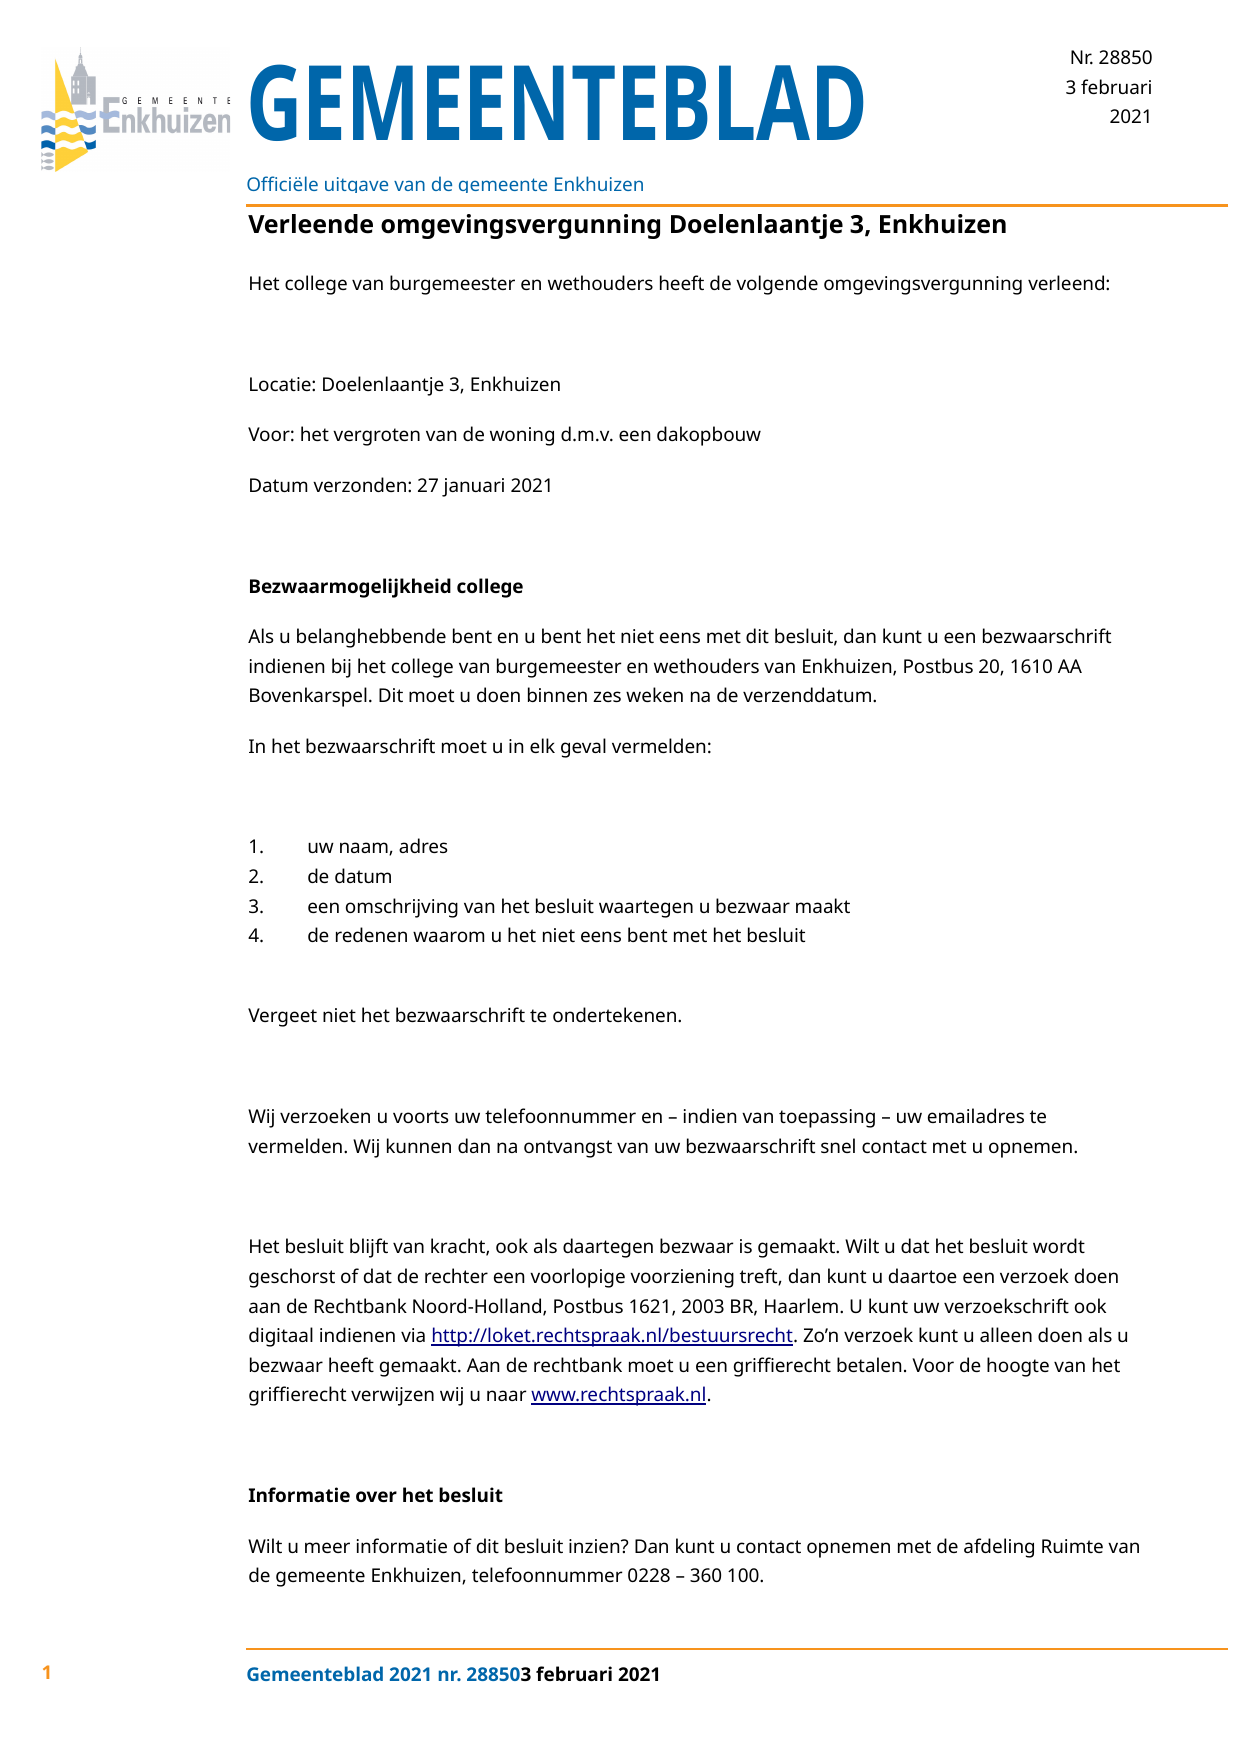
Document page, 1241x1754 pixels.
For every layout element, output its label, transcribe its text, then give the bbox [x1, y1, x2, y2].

text Wij verzoeken u voorts uw telefoonnummer en – indien van toepassing – uw emailadres te vermelden. Wij kunnen dan na ontvangst van uw bezwaarschrift snel contact met u opnemen. [248, 1103, 1152, 1158]
text In het bezwaarschrift moet u in elk geval vermelden: [248, 733, 1152, 758]
list uw naam, adres [248, 834, 1152, 859]
text Datum verzonden: 27 januari 2021 [248, 472, 1152, 498]
list een omschrijving van het besluit waartegen u bezwaar maakt [248, 893, 1152, 918]
text Informatie over het besluit [248, 1482, 1152, 1508]
text Vergeet niet het bezwaarschrift te ondertekenen. [248, 1002, 1152, 1028]
text Voor: het vergroten van de woning d.m.v. een dakopbouw [248, 422, 1152, 447]
picture [41, 47, 231, 172]
list de redenen waarom u het niet eens bent met het besluit [248, 922, 1152, 948]
text Wilt u meer informatie of dit besluit inzien? Dan kunt u contact opnemen met de afdeling Ruimte van de gemeente Enkhuizen, telefoonnummer 0228 – 360 100. [248, 1533, 1152, 1588]
list de datum [248, 863, 1152, 889]
text Verleende omgevingsvergunning Doelenlaantje 3, Enkhuizen [248, 207, 1152, 241]
text Als u belanghebbende bent en u bent het niet eens met dit besluit, dan kunt u een bezwaarschrift indienen bij het college van burgemeester en wethouders van Enkhuizen, Postbus 20, 1610 AA Bovenkarspel. Dit moet u doen binnen zes weken na de verzenddatum. [248, 623, 1152, 708]
text Locatie: Doelenlaantje 3, Enkhuizen [248, 371, 1152, 397]
text Het besluit blijft van kracht, ook als daartegen bezwaar is gemaakt. Wilt u dat het besluit wordt geschorst of dat de rechter een voorlopige voorziening treft, dan kunt u daartoe een verzoek doen aan de Rechtbank Noord-Holland, Postbus 1621, 2003 BR, Haarlem. U kunt uw verzoekschrift ook digitaal indienen via http://loket.rechtspraak.nl/bestuursrecht. Zo’n verzoek kunt u alleen doen als u bezwaar heeft gemaakt. Aan de rechtbank moet u een griffierecht betalen. Voor de hoogte van het griffierecht verwijzen wij u naar www.rechtspraak.nl. [248, 1234, 1152, 1407]
text Het college van burgemeester en wethouders heeft de volgende omgevingsvergunning verleend: [248, 270, 1152, 296]
text Bezwaarmogelijkheid college [248, 573, 1152, 598]
